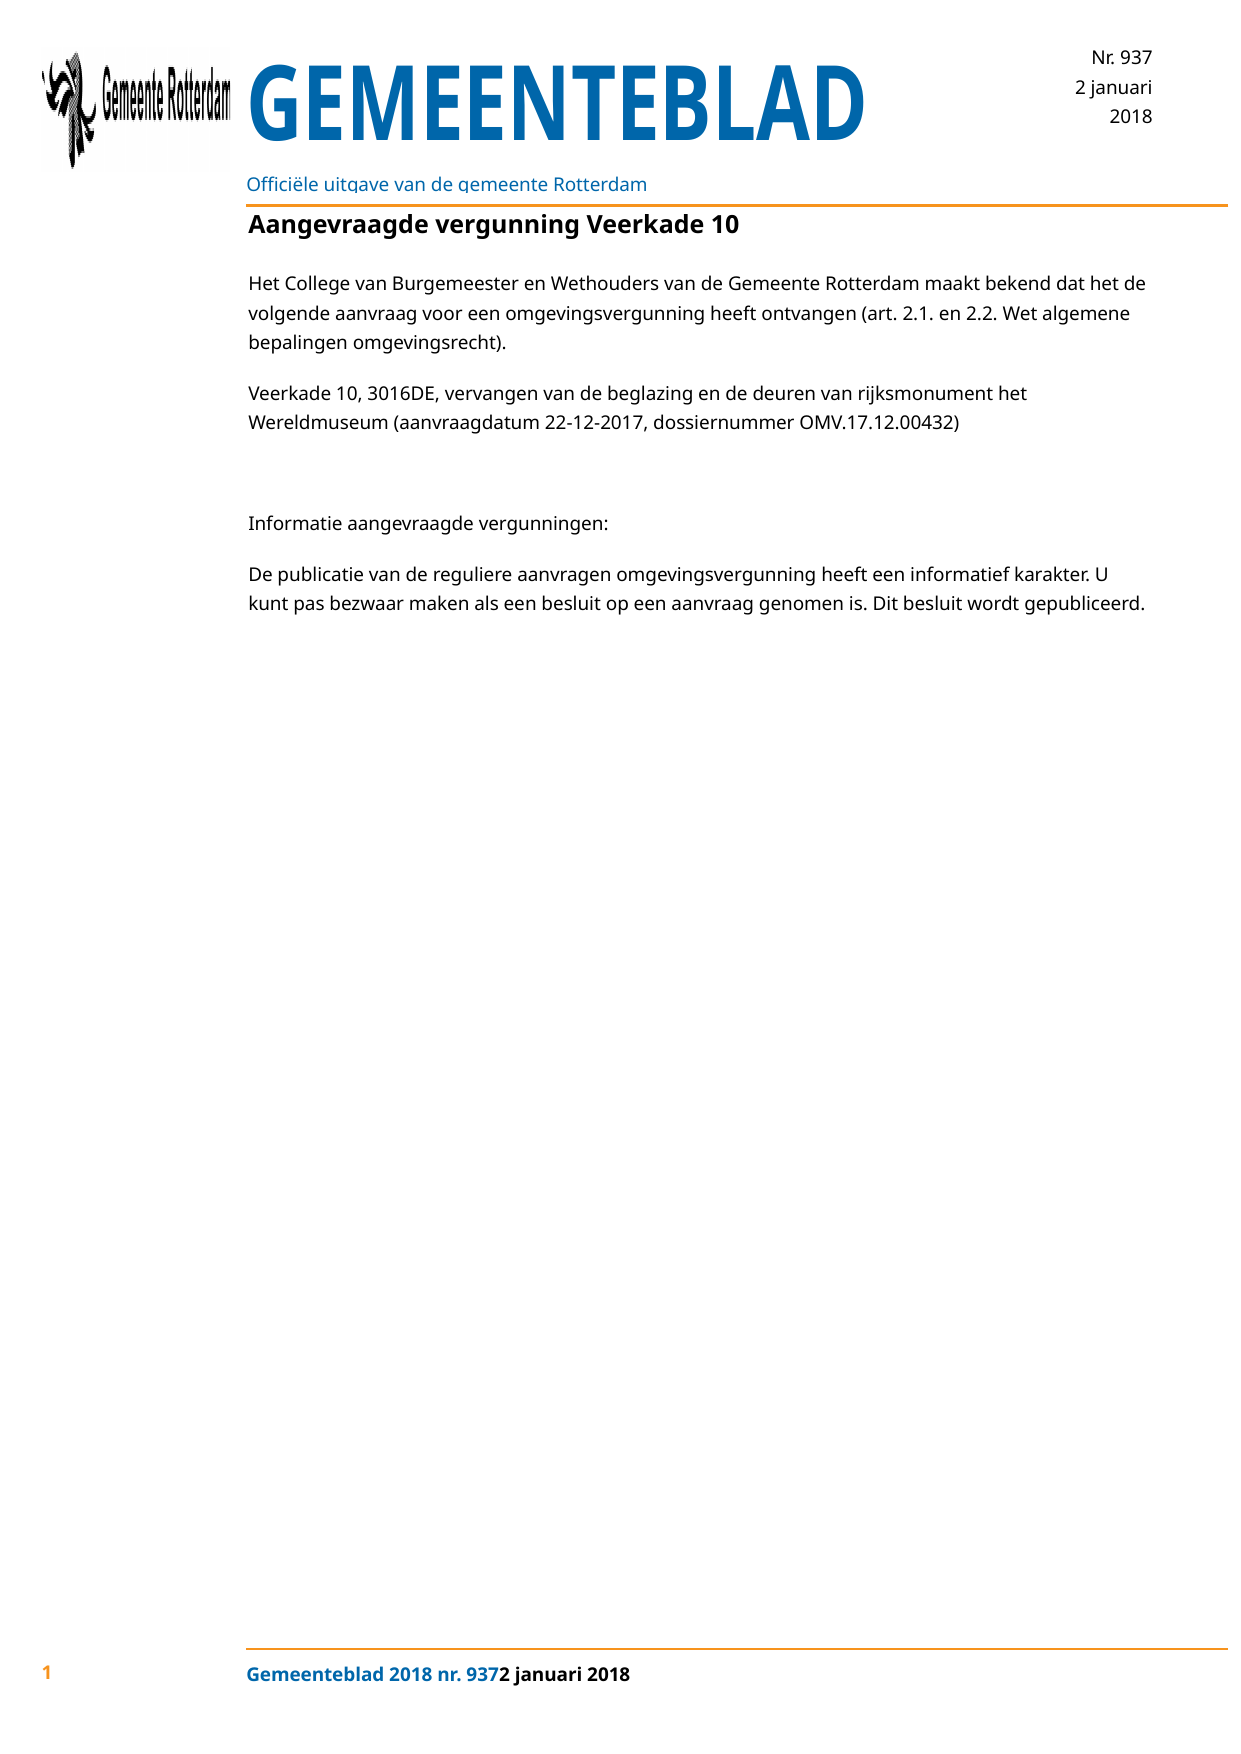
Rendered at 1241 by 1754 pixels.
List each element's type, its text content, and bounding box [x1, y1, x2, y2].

text Veerkade 10, 3016DE, vervangen van de beglazing en de deuren van rijksmonument het Wereldmuseum (aanvraagdatum 22-12-2017, dossiernummer OMV.17.12.00432) [248, 380, 1152, 435]
text Informatie aangevraagde vergunningen: [248, 510, 1152, 536]
text Aangevraagde vergunning Veerkade 10 [248, 207, 1152, 241]
text Het College van Burgemeester en Wethouders van de Gemeente Rotterdam maakt bekend dat het de volgende aanvraag voor een omgevingsvergunning heeft ontvangen (art. 2.1. en 2.2. Wet algemene bepalingen omgevingsrecht). [248, 270, 1152, 355]
text De publicatie van de reguliere aanvragen omgevingsvergunning heeft een informatief karakter. U kunt pas bezwaar maken als een besluit op een aanvraag genomen is. Dit besluit wordt gepubliceerd. [248, 561, 1152, 616]
picture [41, 47, 231, 172]
